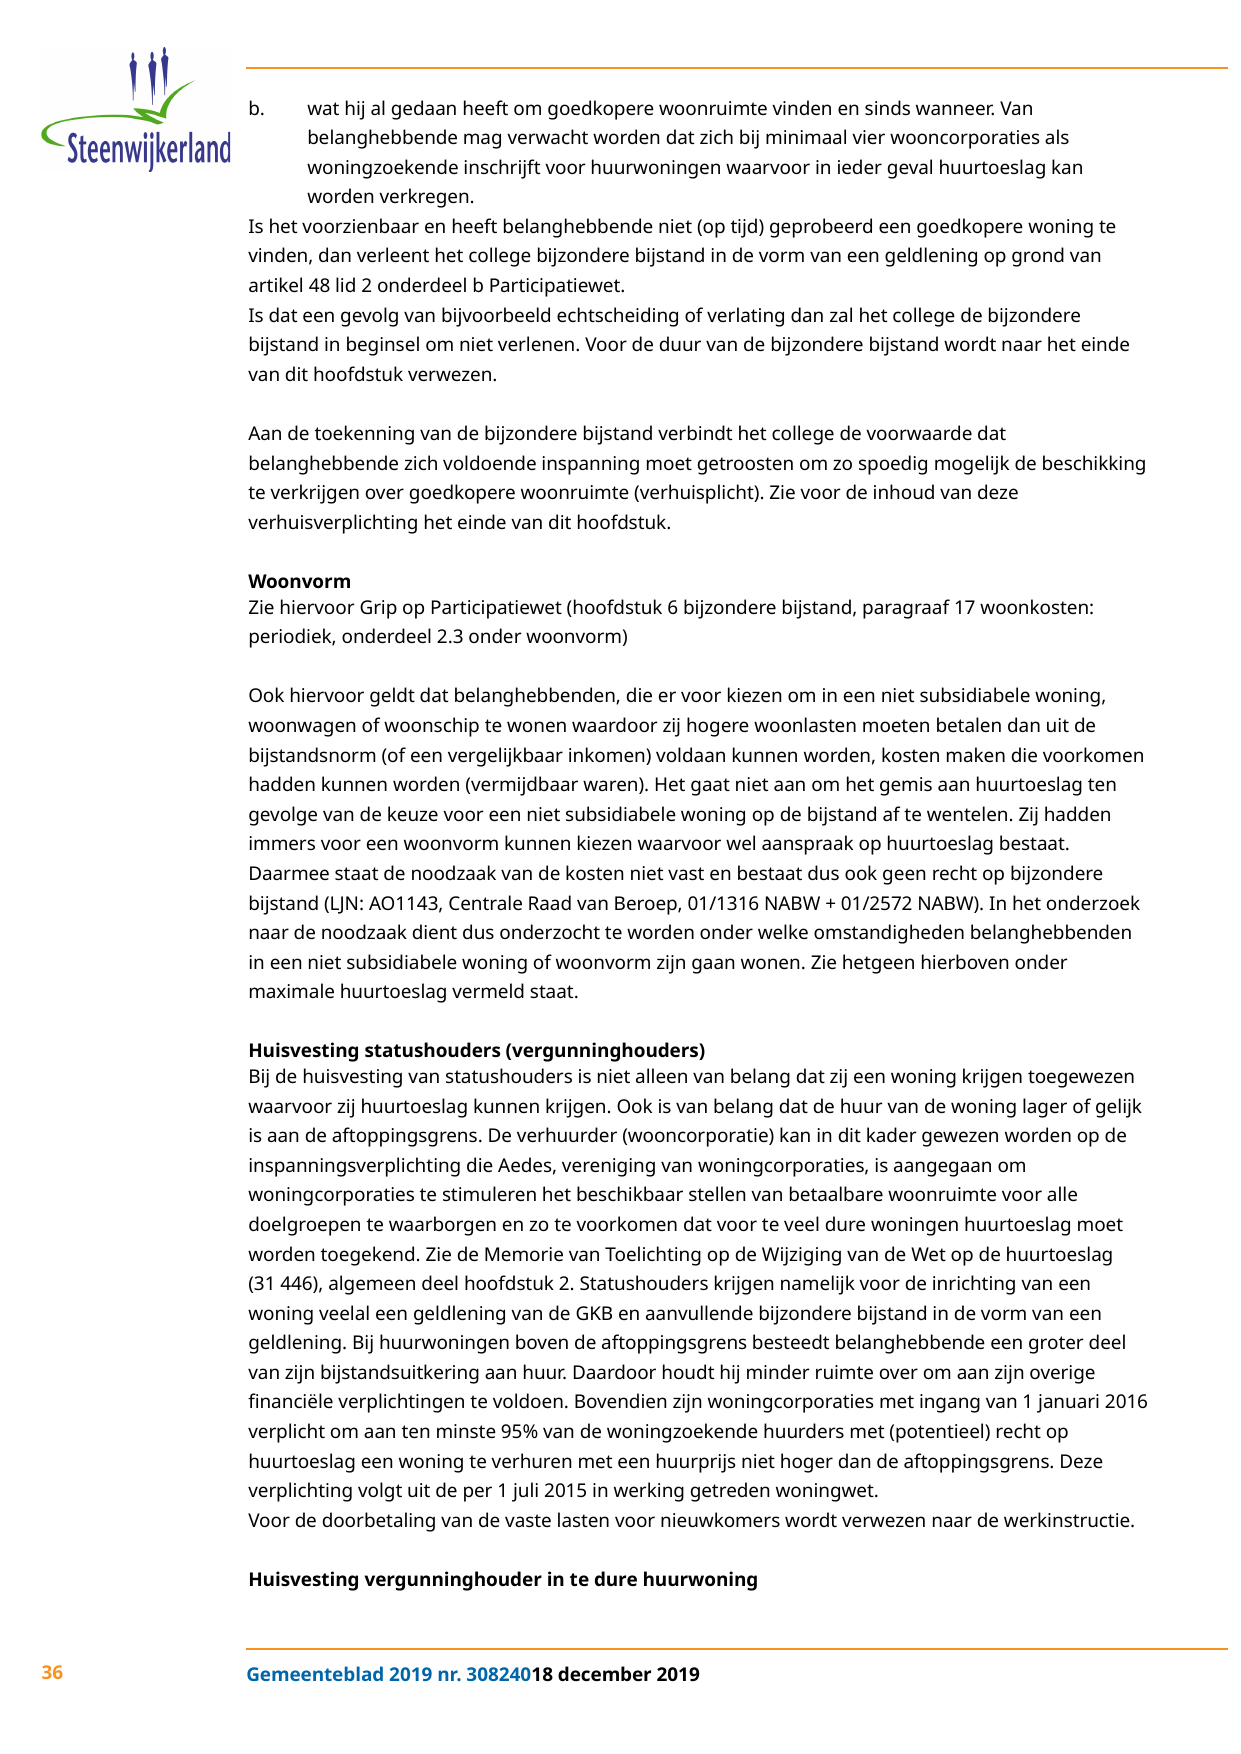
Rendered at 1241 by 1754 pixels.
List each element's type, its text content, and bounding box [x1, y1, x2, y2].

text Ook hiervoor geldt dat belanghebbenden, die er voor kiezen om in een niet subsidiabele woning, woonwagen of woonschip te wonen waardoor zij hogere woonlasten moeten betalen dan uit de bijstandsnorm (of een vergelijkbaar inkomen) voldaan kunnen worden, kosten maken die voorkomen hadden kunnen worden (vermijdbaar waren). Het gaat niet aan om het gemis aan huurtoeslag ten gevolge van de keuze voor een niet subsidiabele woning op de bijstand af te wentelen. Zij hadden immers voor een woonvorm kunnen kiezen waarvoor wel aanspraak op huurtoeslag bestaat. Daarmee staat de noodzaak van de kosten niet vast en bestaat dus ook geen recht op bijzondere bijstand (LJN: AO1143, Centrale Raad van Beroep, 01/1316 NABW + 01/2572 NABW). In het onderzoek naar de noodzaak dient dus onderzocht te worden onder welke omstandigheden belanghebbenden in een niet subsidiabele woning of woonvorm zijn gaan wonen. Zie hetgeen hierboven onder maximale huurtoeslag vermeld staat. [248, 683, 1152, 1004]
text Is dat een gevolg van bijvoorbeeld echtscheiding of verlating dan zal het college de bijzondere bijstand in beginsel om niet verlenen. Voor de duur van de bijzondere bijstand wordt naar het einde van dit hoofdstuk verwezen. [248, 302, 1152, 387]
text Is het voorzienbaar en heeft belanghebbende niet (op tijd) geprobeerd een goedkopere woning te vinden, dan verleent het college bijzondere bijstand in de vorm van een geldlening op grond van artikel 48 lid 2 onderdeel b Participatiewet. [248, 213, 1152, 298]
text Bij de huisvesting van statushouders is niet alleen van belang dat zij een woning krijgen toegewezen waarvoor zij huurtoeslag kunnen krijgen. Ook is van belang dat de huur van de woning lager of gelijk is aan de aftoppingsgrens. De verhuurder (wooncorporatie) kan in dit kader gewezen worden op de inspanningsverplichting die Aedes, vereniging van woningcorporaties, is aangegaan om woningcorporaties te stimuleren het beschikbaar stellen van betaalbare woonruimte voor alle doelgroepen te waarborgen en zo te voorkomen dat voor te veel dure woningen huurtoeslag moet worden toegekend. Zie de Memorie van Toelichting op de Wijziging van de Wet op de huurtoeslag (31 446), algemeen deel hoofdstuk 2. Statushouders krijgen namelijk voor de inrichting van een woning veelal een geldlening van de GKB en aanvullende bijzondere bijstand in de vorm van een geldlening. Bij huurwoningen boven de aftoppingsgrens besteedt belanghebbende een groter deel van zijn bijstandsuitkering aan huur. Daardoor houdt hij minder ruimte over om aan zijn overige financiële verplichtingen te voldoen. Bovendien zijn woningcorporaties met ingang van 1 januari 2016 verplicht om aan ten minste 95% van de woningzoekende huurders met (potentieel) recht op huurtoeslag een woning te verhuren met een huurprijs niet hoger dan de aftoppingsgrens. Deze verplichting volgt uit de per 1 juli 2015 in werking getreden woningwet. [248, 1063, 1152, 1503]
text Huisvesting statushouders (vergunninghouders) [248, 1038, 1152, 1063]
text Aan de toekenning van de bijzondere bijstand verbindt het college de voorwaarde dat belanghebbende zich voldoende inspanning moet getroosten om zo spoedig mogelijk de beschikking te verkrijgen over goedkopere woonruimte (verhuisplicht). Zie voor de inhoud van deze verhuisverplichting het einde van dit hoofdstuk. [248, 420, 1152, 535]
text Voor de doorbetaling van de vaste lasten voor nieuwkomers wordt verwezen naar de werkinstructie. [248, 1507, 1152, 1533]
list wat hij al gedaan heeft om goedkopere woonruimte vinden en sinds wanneer. Van belanghebbende mag verwacht worden dat zich bij minimaal vier wooncorporaties als woningzoekende inschrijft voor huurwoningen waarvoor in ieder geval huurtoeslag kan worden verkregen. [248, 95, 1152, 209]
picture [41, 47, 231, 172]
text Zie hiervoor Grip op Participatiewet (hoofdstuk 6 bijzondere bijstand, paragraaf 17 woonkosten: periodiek, onderdeel 2.3 onder woonvorm) [248, 594, 1152, 649]
text Huisvesting vergunninghouder in te dure huurwoning [248, 1566, 1152, 1592]
text Woonvorm [248, 568, 1152, 594]
